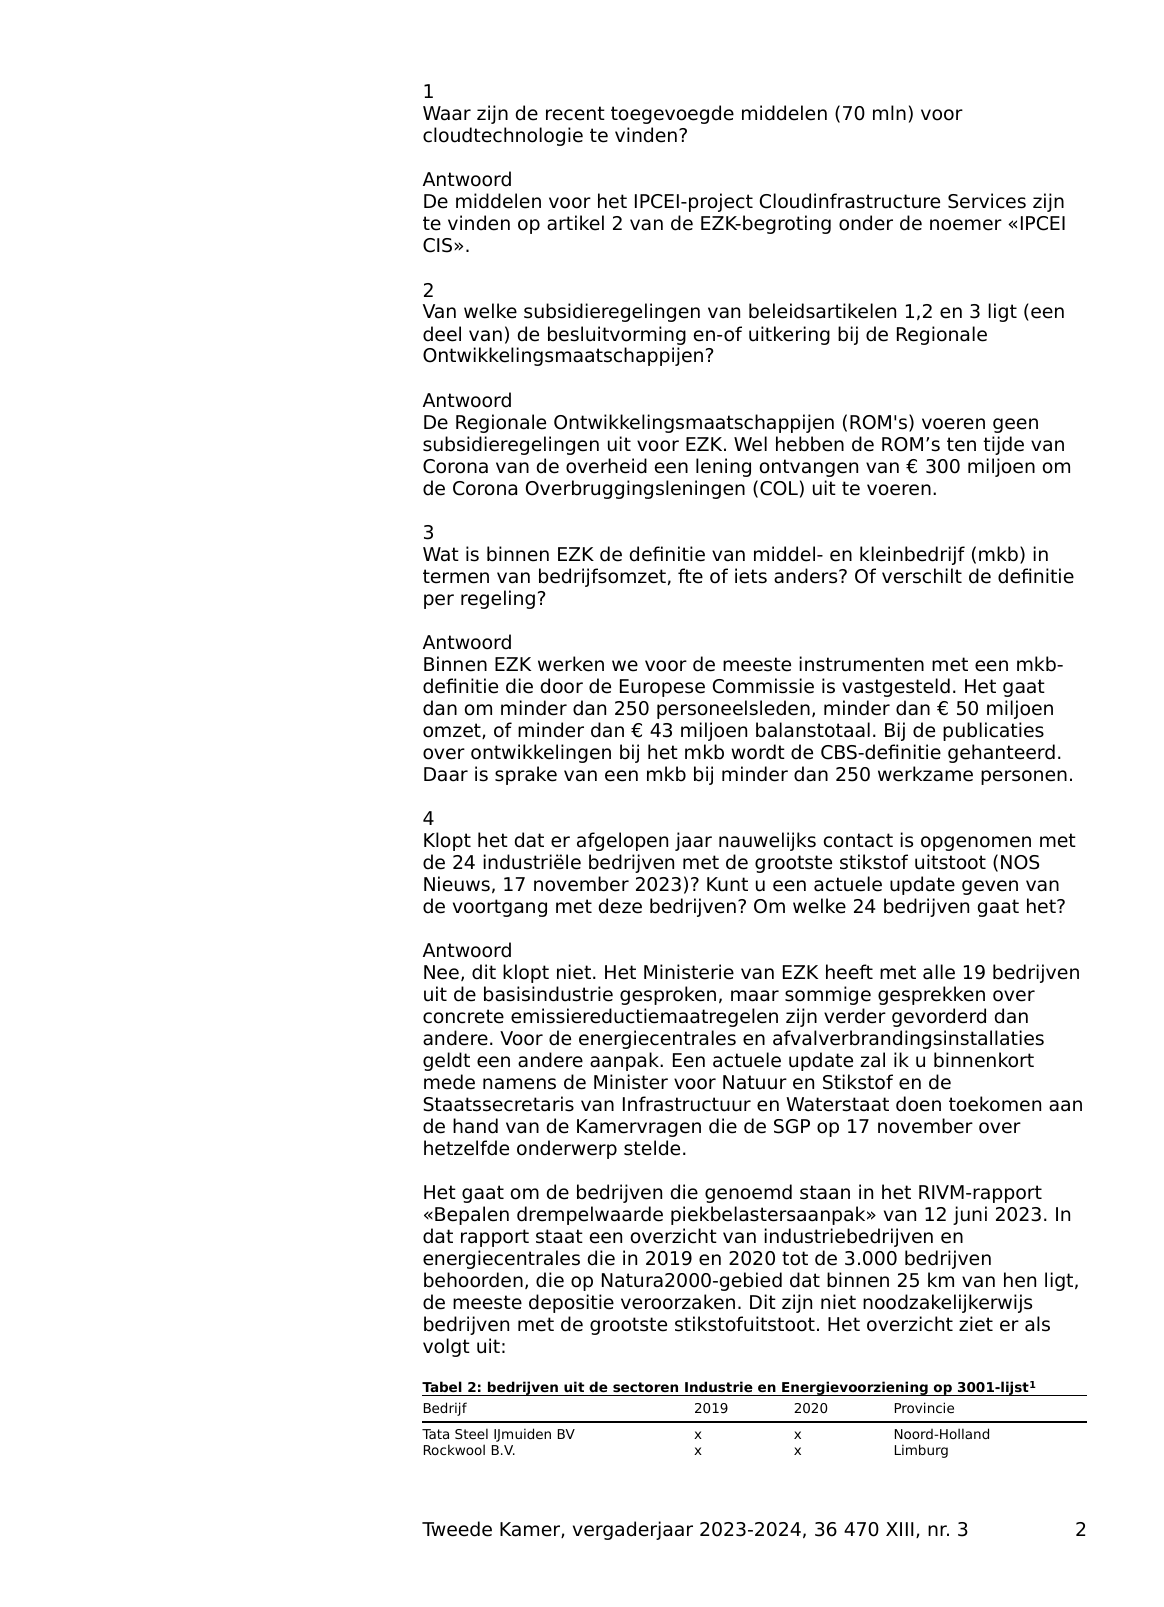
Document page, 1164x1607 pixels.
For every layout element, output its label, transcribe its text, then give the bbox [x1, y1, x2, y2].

table_cell Tata Steel IJmuiden BV [422, 1423, 688, 1443]
table_header Tabel 2: bedrijven uit de sectoren Industrie en Energievoorziening op 3001-lijst1 [422, 1380, 1087, 1395]
text De Regionale Ontwikkelingsmaatschappijen (ROM's) voeren geen subsidieregelingen uit voor EZK. Wel hebben de ROM’s ten tijde van Corona van de overheid een lening ontvangen van € 300 miljoen om de Corona Overbruggingsleningen (COL) uit te voeren. [422, 412, 1087, 499]
text 1 [422, 81, 1087, 103]
text Binnen EZK werken we voor de meeste instrumenten met een mkb-definitie die door de Europese Commissie is vastgesteld. Het gaat dan om minder dan 250 personeelsleden, minder dan € 50 miljoen omzet, of minder dan € 43 miljoen balanstotaal. Bij de publicaties over ontwikkelingen bij het mkb wordt de CBS-definitie gehanteerd. Daar is sprake van een mkb bij minder dan 250 werkzame personen. [422, 654, 1087, 786]
table_cell Noord-Holland [887, 1423, 1087, 1443]
text Het gaat om de bedrijven die genoemd staan in het RIVM-rapport «Bepalen drempelwaarde piekbelastersaanpak» van 12 juni 2023. In dat rapport staat een overzicht van industriebedrijven en energiecentrales die in 2019 en 2020 tot de 3.000 bedrijven behoorden, die op Natura2000-gebied dat binnen 25 km van hen ligt, de meeste depositie veroorzaken. Dit zijn niet noodzakelijkerwijs bedrijven met de grootste stikstofuitstoot. Het overzicht ziet er als volgt uit: [422, 1182, 1087, 1358]
table_cell x [788, 1423, 887, 1443]
table_cell Bedrijf [422, 1396, 688, 1421]
text Van welke subsidieregelingen van beleidsartikelen 1,2 en 3 ligt (een deel van) de besluitvorming en-of uitkering bij de Regionale Ontwikkelingsmaatschappijen? [422, 301, 1087, 367]
text Waar zijn de recent toegevoegde middelen (70 mln) voor cloudtechnologie te vinden? [422, 103, 1087, 147]
text 2 [422, 279, 1087, 301]
text Wat is binnen EZK de definitie van middel- en kleinbedrijf (mkb) in termen van bedrijfsomzet, fte of iets anders? Of verschilt de definitie per regeling? [422, 544, 1087, 609]
table_cell 2019 [688, 1396, 788, 1421]
table_cell Provincie [887, 1396, 1087, 1421]
table_cell 2020 [788, 1396, 887, 1421]
table_cell x [788, 1443, 887, 1459]
table_cell x [688, 1443, 788, 1459]
text Klopt het dat er afgelopen jaar nauwelijks contact is opgenomen met de 24 industriële bedrijven met de grootste stikstof uitstoot (NOS Nieuws, 17 november 2023)? Kunt u een actuele update geven van de voortgang met deze bedrijven? Om welke 24 bedrijven gaat het? [422, 830, 1087, 918]
table_cell x [688, 1423, 788, 1443]
text Antwoord [422, 940, 1087, 962]
text 3 [422, 522, 1087, 544]
text Antwoord [422, 632, 1087, 654]
table_cell Limburg [887, 1443, 1087, 1459]
text 4 [422, 808, 1087, 830]
text Antwoord [422, 389, 1087, 412]
text Nee, dit klopt niet. Het Ministerie van EZK heeft met alle 19 bedrijven uit de basisindustrie gesproken, maar sommige gesprekken over concrete emissiereductiemaatregelen zijn verder gevorderd dan andere. Voor de energiecentrales en afvalverbrandingsinstallaties geldt een andere aanpak. Een actuele update zal ik u binnenkort mede namens de Minister voor Natuur en Stikstof en de Staatssecretaris van Infrastructuur en Waterstaat doen toekomen aan de hand van de Kamervragen die de SGP op 17 november over hetzelfde onderwerp stelde. [422, 962, 1087, 1160]
table_cell Rockwool B.V. [422, 1443, 688, 1459]
text Antwoord [422, 169, 1087, 191]
text De middelen voor het IPCEI-project Cloudinfrastructure Services zijn te vinden op artikel 2 van de EZK-begroting onder de noemer «IPCEI CIS». [422, 191, 1087, 257]
